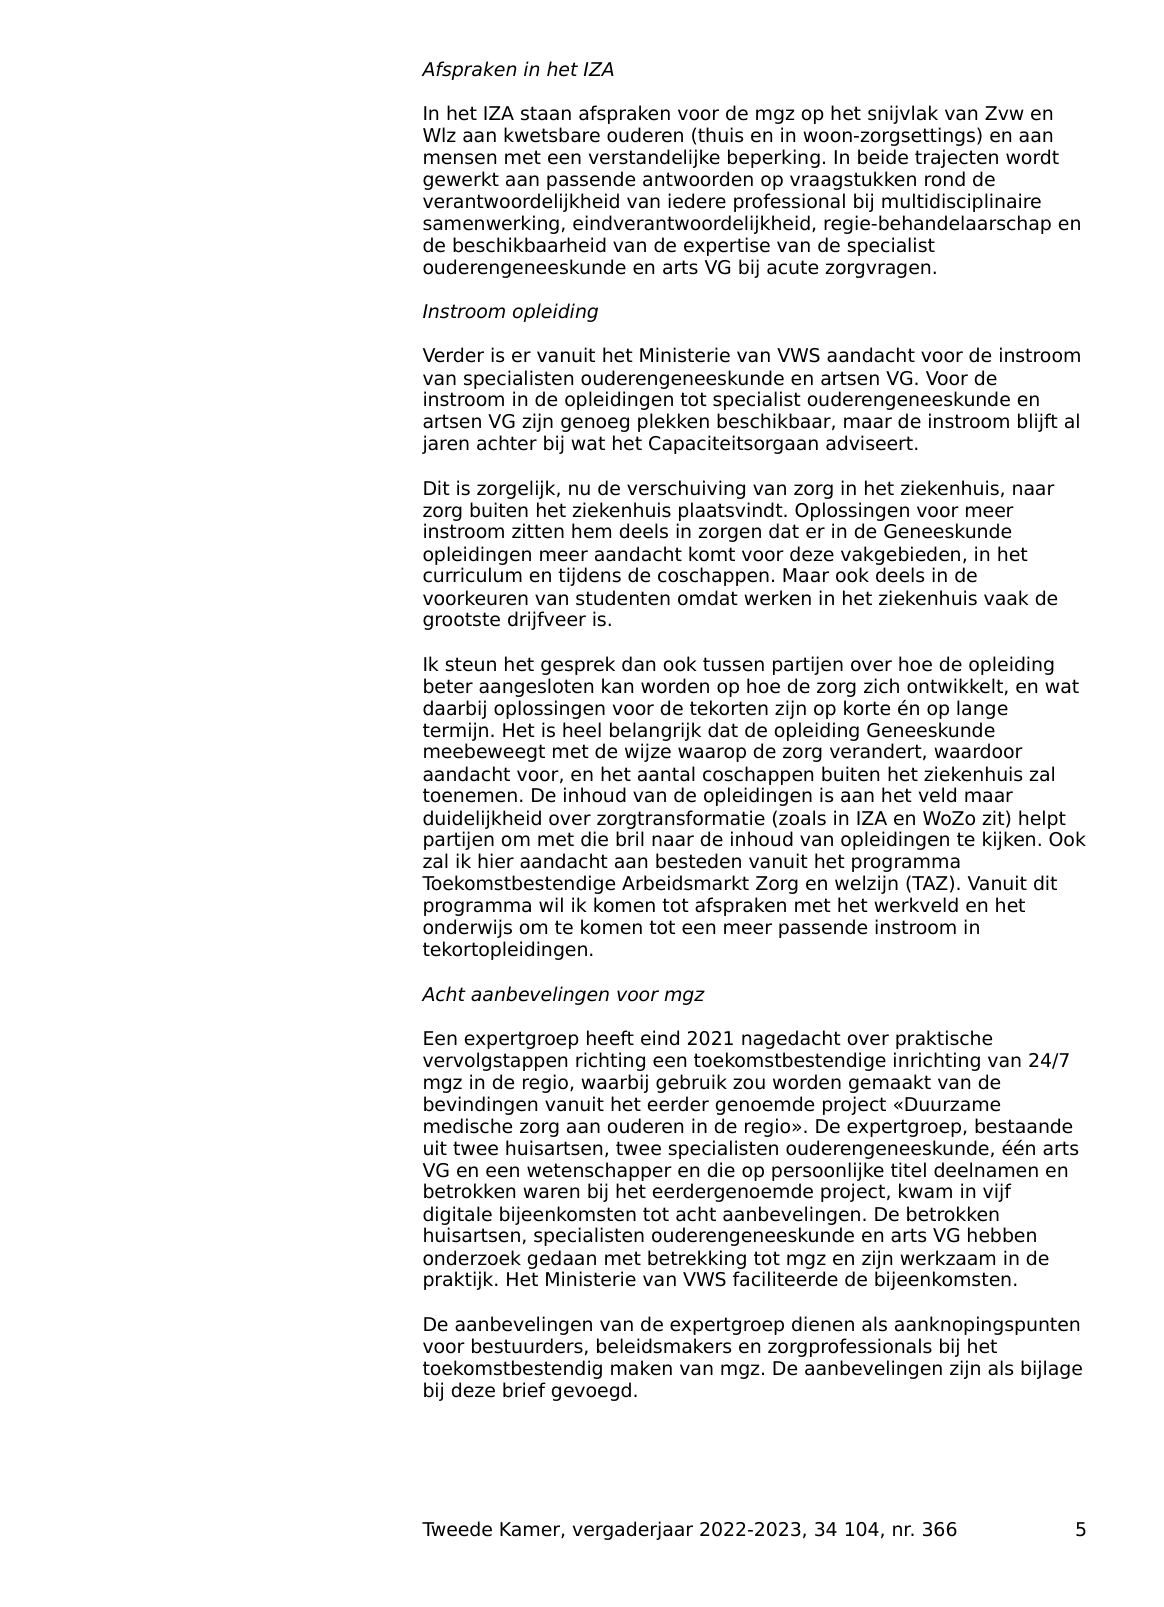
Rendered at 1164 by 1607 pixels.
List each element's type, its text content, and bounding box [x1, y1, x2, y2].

subtitle Acht aanbevelingen voor mgz [422, 983, 1087, 1005]
subtitle Instroom opleiding [422, 301, 1087, 323]
text Ik steun het gesprek dan ook tussen partijen over hoe de opleiding beter aangesloten kan worden op hoe de zorg zich ontwikkelt, en wat daarbij oplossingen voor de tekorten zijn op korte én op lange termijn. Het is heel belangrijk dat de opleiding Geneeskunde meebeweegt met de wijze waarop de zorg verandert, waardoor aandacht voor, en het aantal coschappen buiten het ziekenhuis zal toenemen. De inhoud van de opleidingen is aan het veld maar duidelijkheid over zorgtransformatie (zoals in IZA en WoZo zit) helpt partijen om met die bril naar de inhoud van opleidingen te kijken. Ook zal ik hier aandacht aan besteden vanuit het programma Toekomstbestendige Arbeidsmarkt Zorg en welzijn (TAZ). Vanuit dit programma wil ik komen tot afspraken met het werkveld en het onderwijs om te komen tot een meer passende instroom in tekortopleidingen. [422, 653, 1087, 961]
text Verder is er vanuit het Ministerie van VWS aandacht voor de instroom van specialisten ouderengeneeskunde en artsen VG. Voor de instroom in de opleidingen tot specialist ouderengeneeskunde en artsen VG zijn genoeg plekken beschikbaar, maar de instroom blijft al jaren achter bij wat het Capaciteitsorgaan adviseert. [422, 345, 1087, 455]
text De aanbevelingen van de expertgroep dienen als aanknopingspunten voor bestuurders, beleidsmakers en zorgprofessionals bij het toekomstbestendig maken van mgz. De aanbevelingen zijn als bijlage bij deze brief gevoegd. [422, 1313, 1087, 1401]
subtitle Afspraken in het IZA [422, 59, 1087, 81]
text Een expertgroep heeft eind 2021 nagedacht over praktische vervolgstappen richting een toekomstbestendige inrichting van 24/7 mgz in de regio, waarbij gebruik zou worden gemaakt van de bevindingen vanuit het eerder genoemde project «Duurzame medische zorg aan ouderen in de regio». De expertgroep, bestaande uit twee huisartsen, twee specialisten ouderengeneeskunde, één arts VG en een wetenschapper en die op persoonlijke titel deelnamen en betrokken waren bij het eerdergenoemde project, kwam in vijf digitale bijeenkomsten tot acht aanbevelingen. De betrokken huisartsen, specialisten ouderengeneeskunde en arts VG hebben onderzoek gedaan met betrekking tot mgz en zijn werkzaam in de praktijk. Het Ministerie van VWS faciliteerde de bijeenkomsten. [422, 1028, 1087, 1291]
text Dit is zorgelijk, nu de verschuiving van zorg in het ziekenhuis, naar zorg buiten het ziekenhuis plaatsvindt. Oplossingen voor meer instroom zitten hem deels in zorgen dat er in de Geneeskunde opleidingen meer aandacht komt voor deze vakgebieden, in het curriculum en tijdens de coschappen. Maar ook deels in de voorkeuren van studenten omdat werken in het ziekenhuis vaak de grootste drijfveer is. [422, 477, 1087, 631]
text In het IZA staan afspraken voor de mgz op het snijvlak van Zvw en Wlz aan kwetsbare ouderen (thuis en in woon-zorgsettings) en aan mensen met een verstandelijke beperking. In beide trajecten wordt gewerkt aan passende antwoorden op vraagstukken rond de verantwoordelijkheid van iedere professional bij multidisciplinaire samenwerking, eindverantwoordelijkheid, regie-behandelaarschap en de beschikbaarheid van de expertise van de specialist ouderengeneeskunde en arts VG bij acute zorgvragen. [422, 103, 1087, 279]
